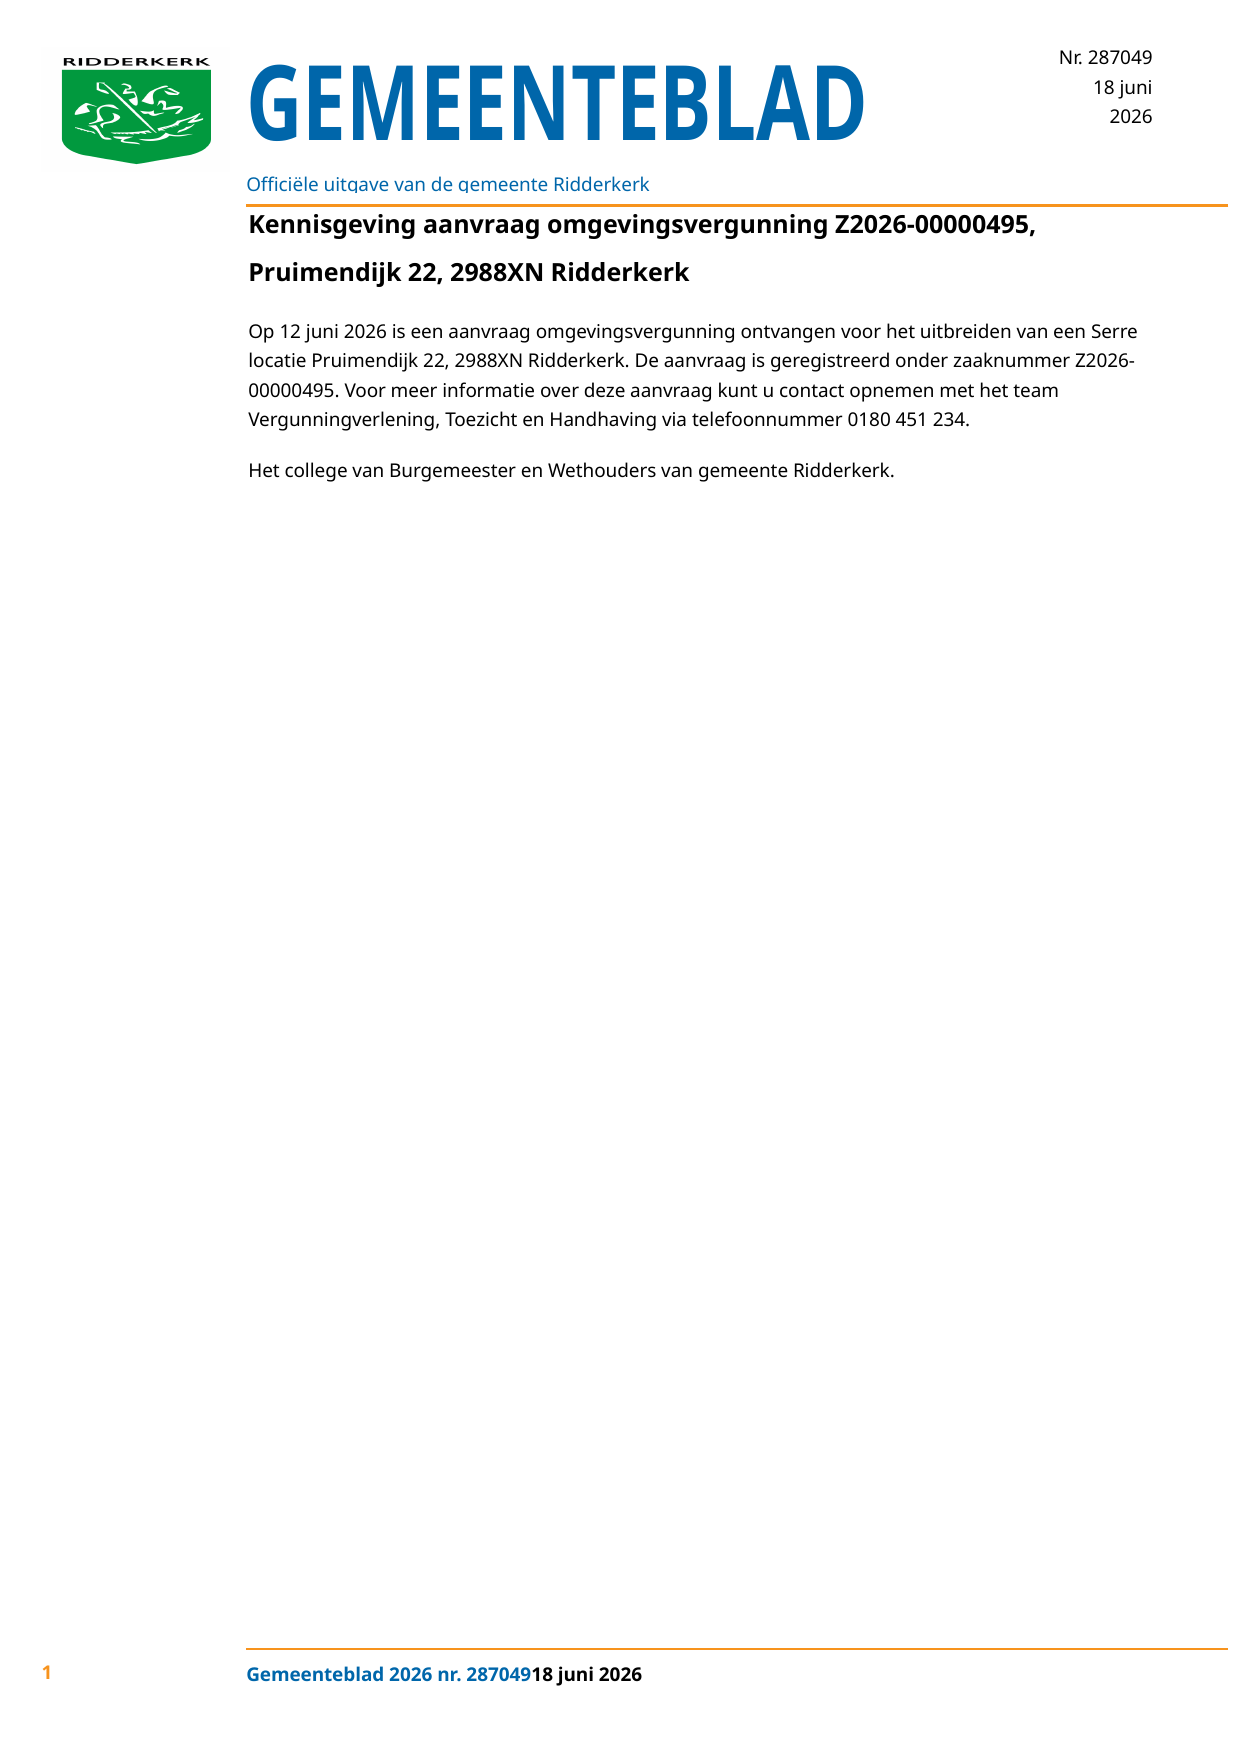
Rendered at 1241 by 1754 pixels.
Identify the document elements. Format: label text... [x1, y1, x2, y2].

text Het college van Burgemeester en Wethouders van gemeente Ridderkerk. [248, 457, 1152, 483]
text Op 12 juni 2026 is een aanvraag omgevingsvergunning ontvangen voor het uitbreiden van een Serre locatie Pruimendijk 22, 2988XN Ridderkerk. De aanvraag is geregistreerd onder zaaknummer Z2026-00000495. Voor meer informatie over deze aanvraag kunt u contact opnemen met het team Vergunningverlening, Toezicht en Handhaving via telefoonnummer 0180 451 234. [248, 318, 1152, 432]
text Kennisgeving aanvraag omgevingsvergunning Z2026-00000495, Pruimendijk 22, 2988XN Ridderkerk [248, 207, 1152, 288]
picture [41, 47, 231, 172]
